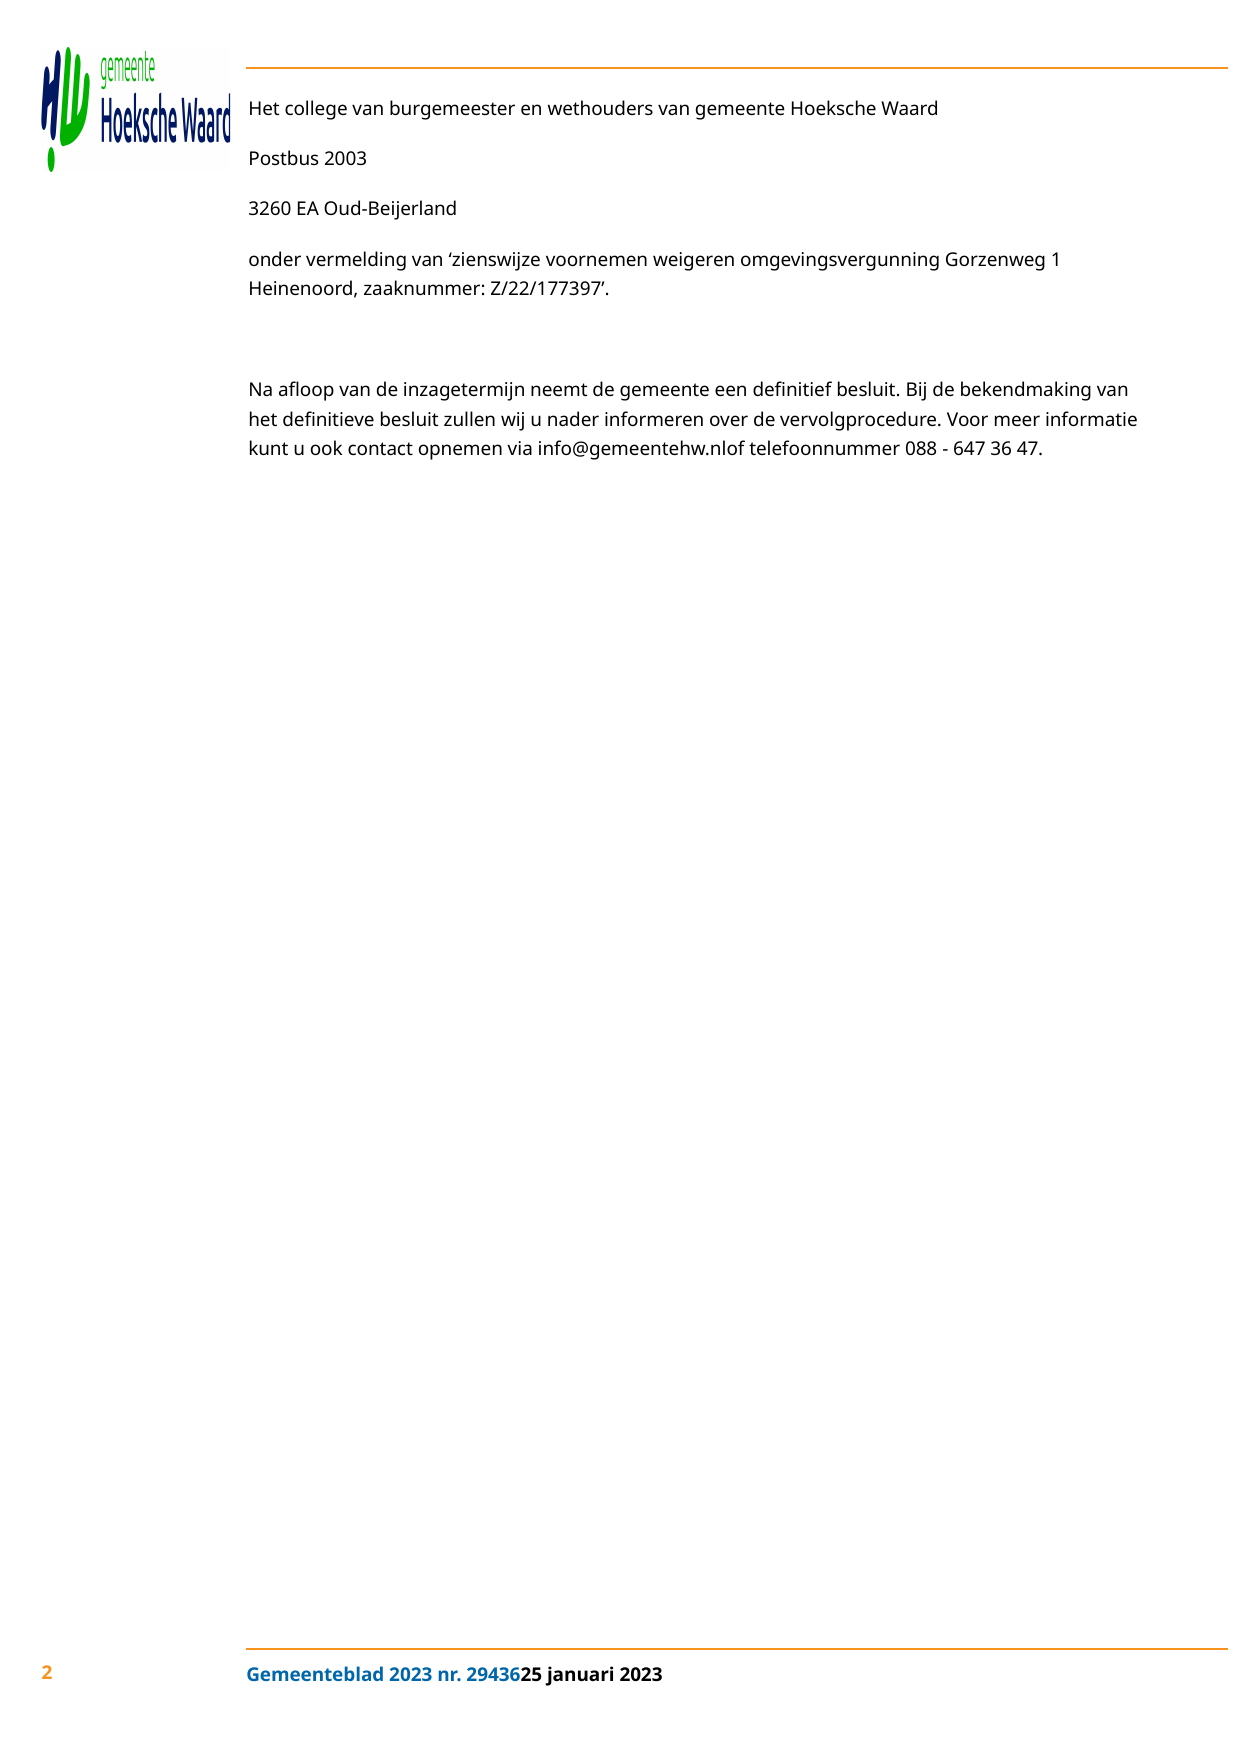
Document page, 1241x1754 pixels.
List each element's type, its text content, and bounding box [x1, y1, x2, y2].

picture [41, 47, 231, 172]
text 3260 EA Oud-Beijerland [248, 196, 1152, 221]
text Postbus 2003 [248, 145, 1152, 171]
text onder vermelding van ‘zienswijze voornemen weigeren omgevingsvergunning Gorzenweg 1 Heinenoord, zaaknummer: Z/22/177397’. [248, 246, 1152, 301]
text Na afloop van de inzagetermijn neemt de gemeente een definitief besluit. Bij de bekendmaking van het definitieve besluit zullen wij u nader informeren over de vervolgprocedure. Voor meer informatie kunt u ook contact opnemen via info@gemeentehw.nlof telefoonnummer 088 - 647 36 47. [248, 376, 1152, 461]
text Het college van burgemeester en wethouders van gemeente Hoeksche Waard [248, 95, 1152, 121]
